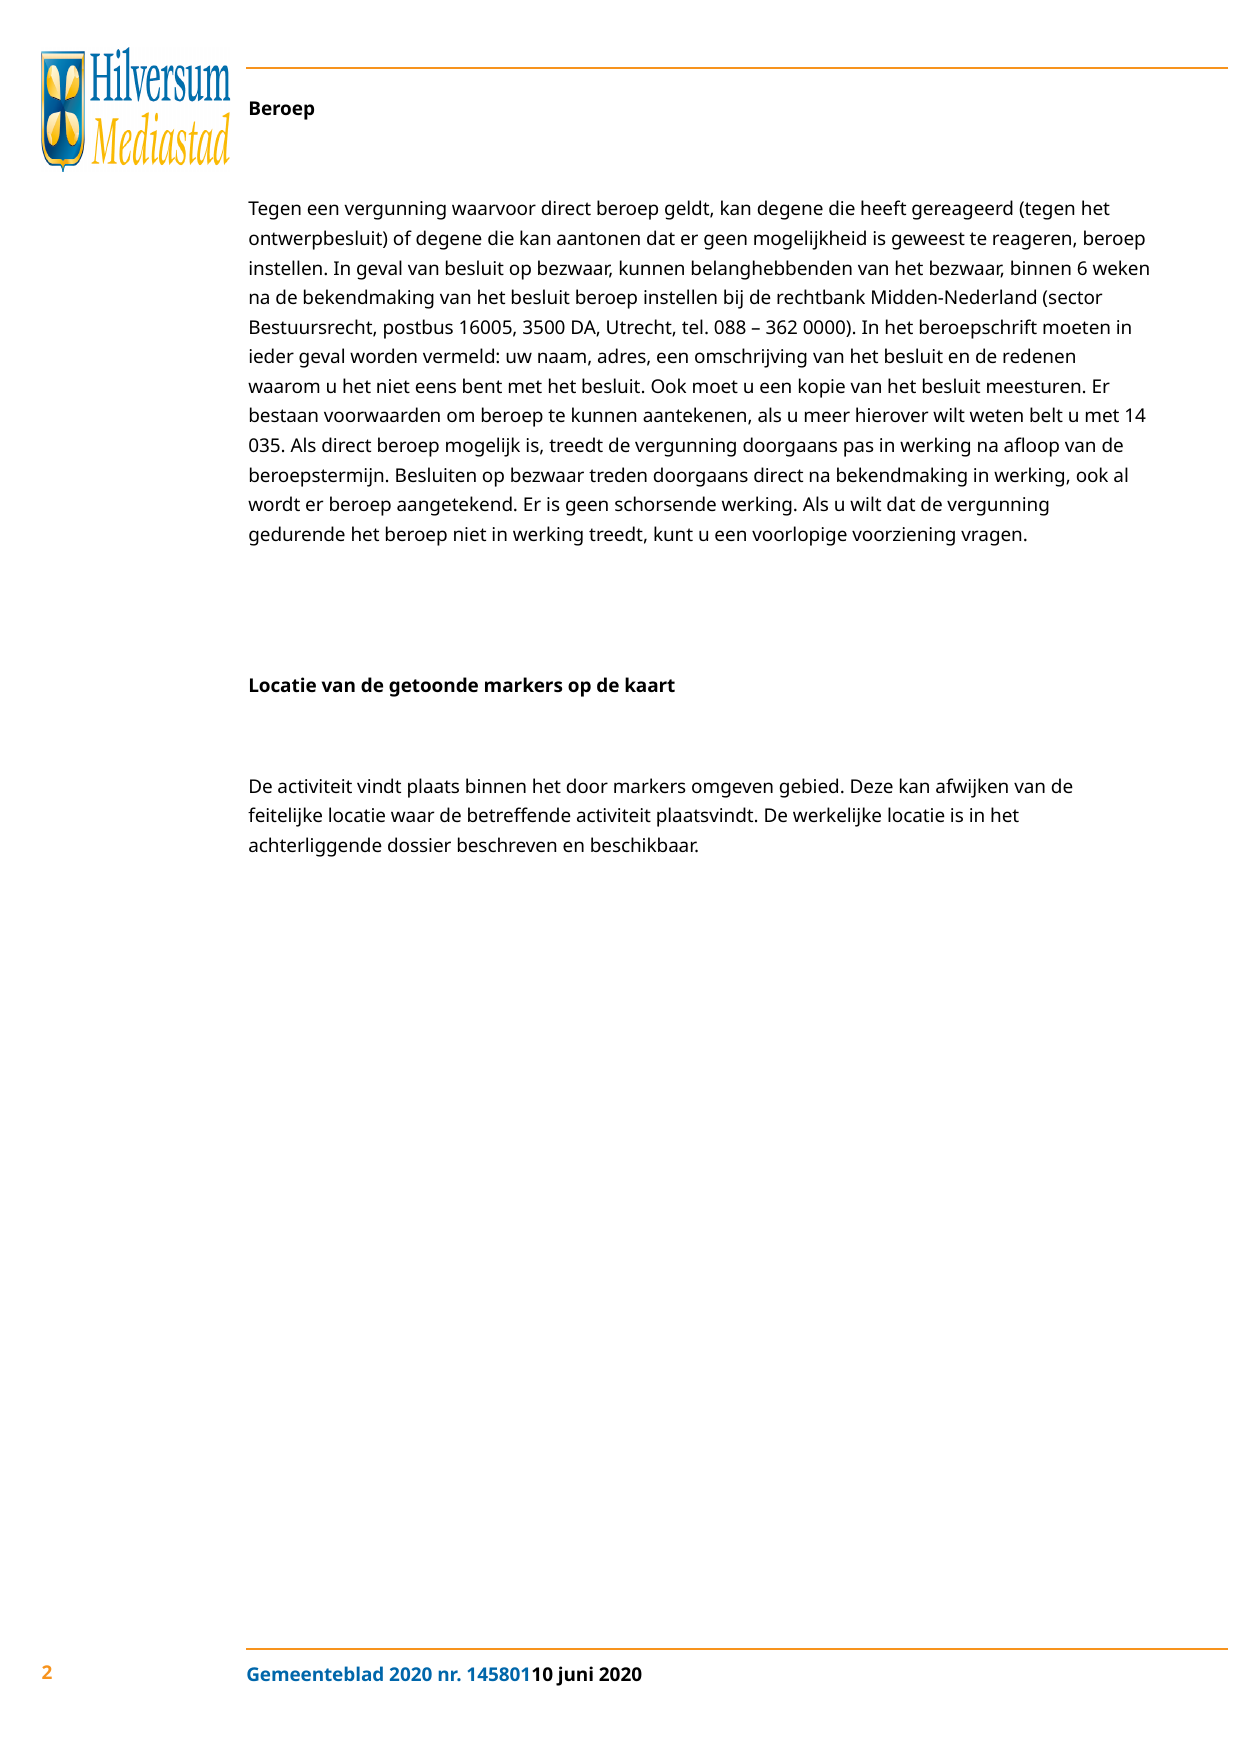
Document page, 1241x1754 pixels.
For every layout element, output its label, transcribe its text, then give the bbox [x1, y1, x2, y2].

text Locatie van de getoonde markers op de kaart [248, 672, 1152, 698]
text Tegen een vergunning waarvoor direct beroep geldt, kan degene die heeft gereageerd (tegen het ontwerpbesluit) of degene die kan aantonen dat er geen mogelijkheid is geweest te reageren, beroep instellen. In geval van besluit op bezwaar, kunnen belanghebbenden van het bezwaar, binnen 6 weken na de bekendmaking van het besluit beroep instellen bij de rechtbank Midden-Nederland (sector Bestuursrecht, postbus 16005, 3500 DA, Utrecht, tel. 088 – 362 0000). In het beroepschrift moeten in ieder geval worden vermeld: uw naam, adres, een omschrijving van het besluit en de redenen waarom u het niet eens bent met het besluit. Ook moet u een kopie van het besluit meesturen. Er bestaan voorwaarden om beroep te kunnen aantekenen, als u meer hierover wilt weten belt u met 14 035. Als direct beroep mogelijk is, treedt de vergunning doorgaans pas in werking na afloop van de beroepstermijn. Besluiten op bezwaar treden doorgaans direct na bekendmaking in werking, ook al wordt er beroep aangetekend. Er is geen schorsende werking. Als u wilt dat de vergunning gedurende het beroep niet in werking treedt, kunt u een voorlopige voorziening vragen. [248, 196, 1152, 547]
text De activiteit vindt plaats binnen het door markers omgeven gebied. Deze kan afwijken van de feitelijke locatie waar de betreffende activiteit plaatsvindt. De werkelijke locatie is in het achterliggende dossier beschreven en beschikbaar. [248, 773, 1152, 858]
picture [41, 47, 231, 172]
text Beroep [248, 95, 1152, 121]
